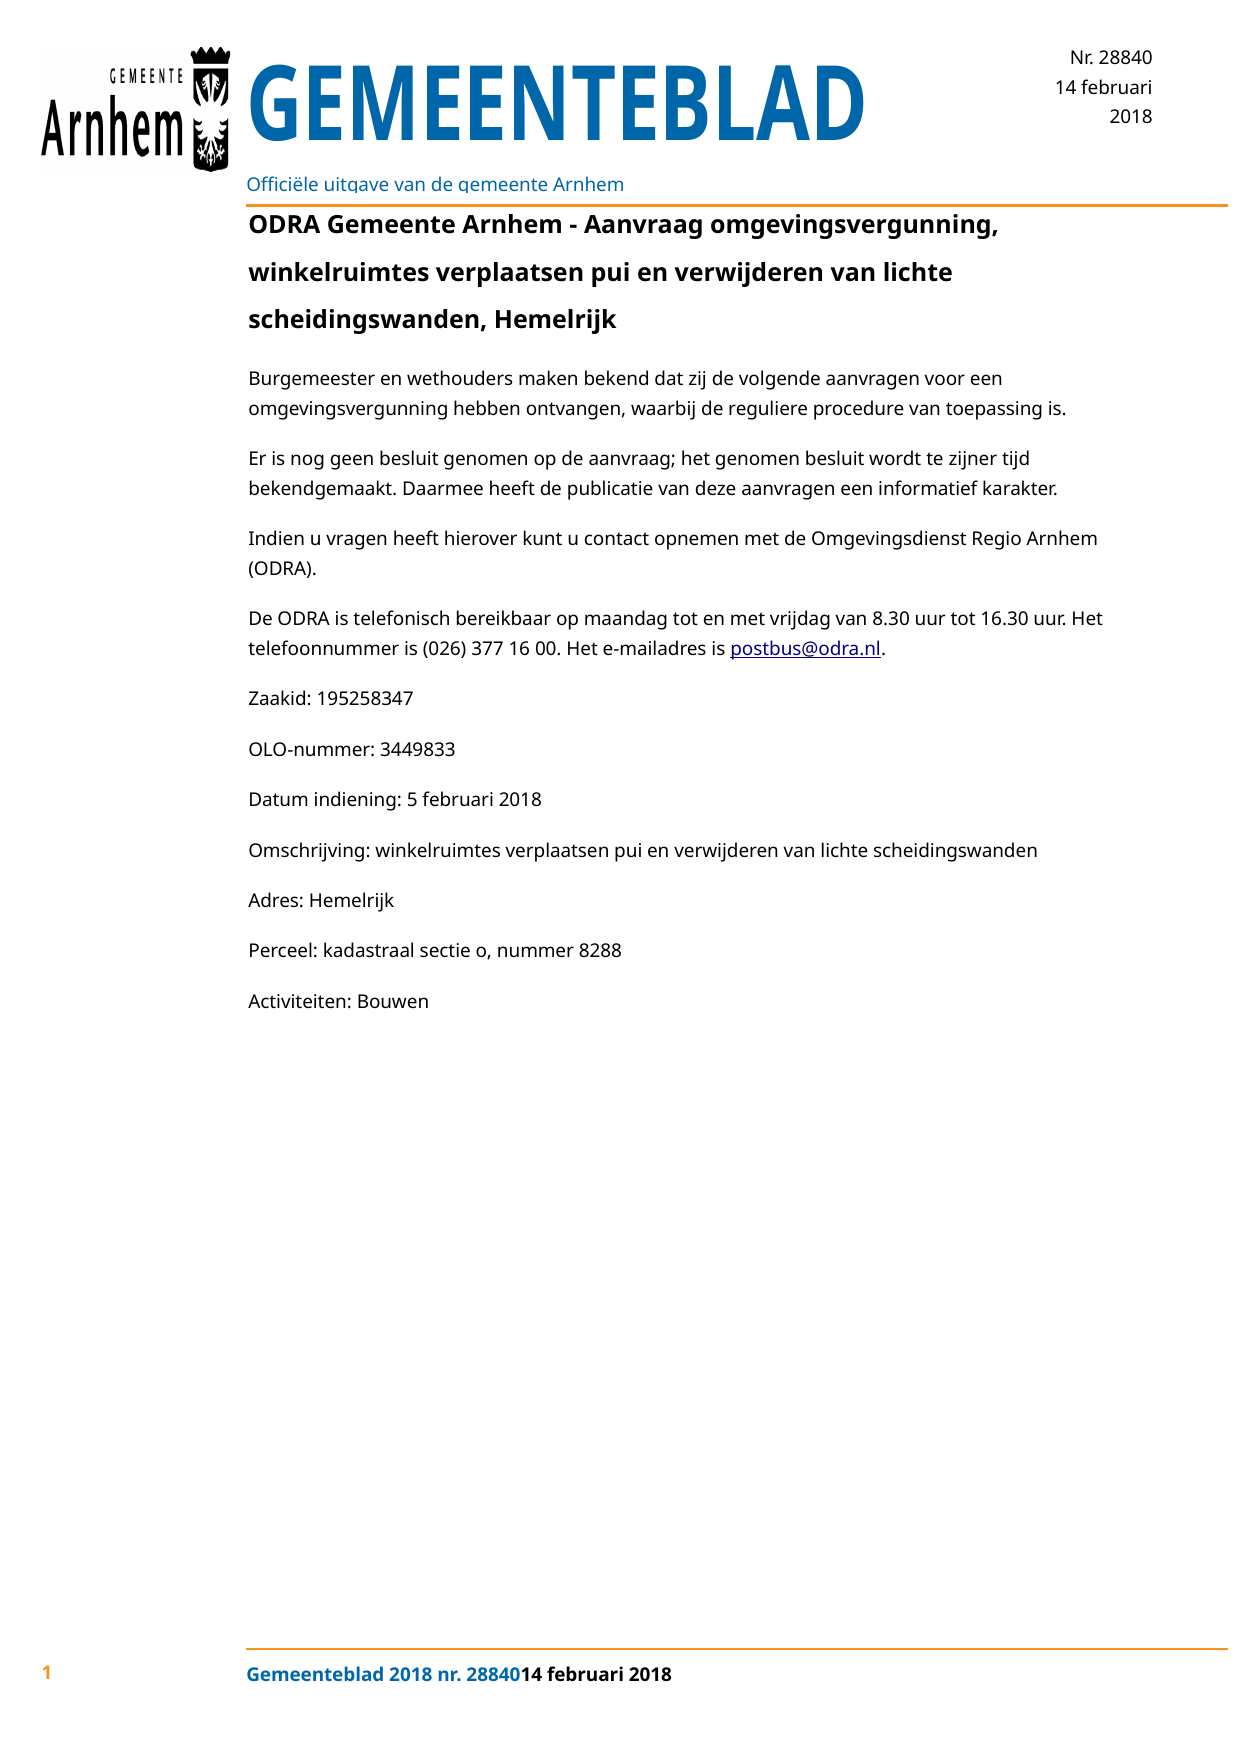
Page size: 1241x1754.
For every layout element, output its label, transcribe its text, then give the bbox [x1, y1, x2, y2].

text Datum indiening: 5 februari 2018 [248, 786, 1152, 812]
text Er is nog geen besluit genomen op de aanvraag; het genomen besluit wordt te zijner tijd bekendgemaakt. Daarmee heeft de publicatie van deze aanvragen een informatief karakter. [248, 446, 1152, 501]
text OLO-nummer: 3449833 [248, 736, 1152, 762]
text Activiteiten: Bouwen [248, 988, 1152, 1014]
text Burgemeester en wethouders maken bekend dat zij de volgende aanvragen voor een omgevingsvergunning hebben ontvangen, waarbij de reguliere procedure van toepassing is. [248, 366, 1152, 421]
picture [41, 47, 231, 172]
text Zaakid: 195258347 [248, 686, 1152, 711]
text ODRA Gemeente Arnhem - Aanvraag omgevingsvergunning, winkelruimtes verplaatsen pui en verwijderen van lichte scheidingswanden, Hemelrijk [248, 207, 1152, 336]
text Indien u vragen heeft hierover kunt u contact opnemen met de Omgevingsdienst Regio Arnhem (ODRA). [248, 526, 1152, 581]
text Perceel: kadastraal sectie o, nummer 8288 [248, 938, 1152, 963]
text Omschrijving: winkelruimtes verplaatsen pui en verwijderen van lichte scheidingswanden [248, 837, 1152, 862]
text Adres: Hemelrijk [248, 887, 1152, 913]
text De ODRA is telefonisch bereikbaar op maandag tot en met vrijdag van 8.30 uur tot 16.30 uur. Het telefoonnummer is (026) 377 16 00. Het e-mailadres is postbus@odra.nl. [248, 606, 1152, 661]
